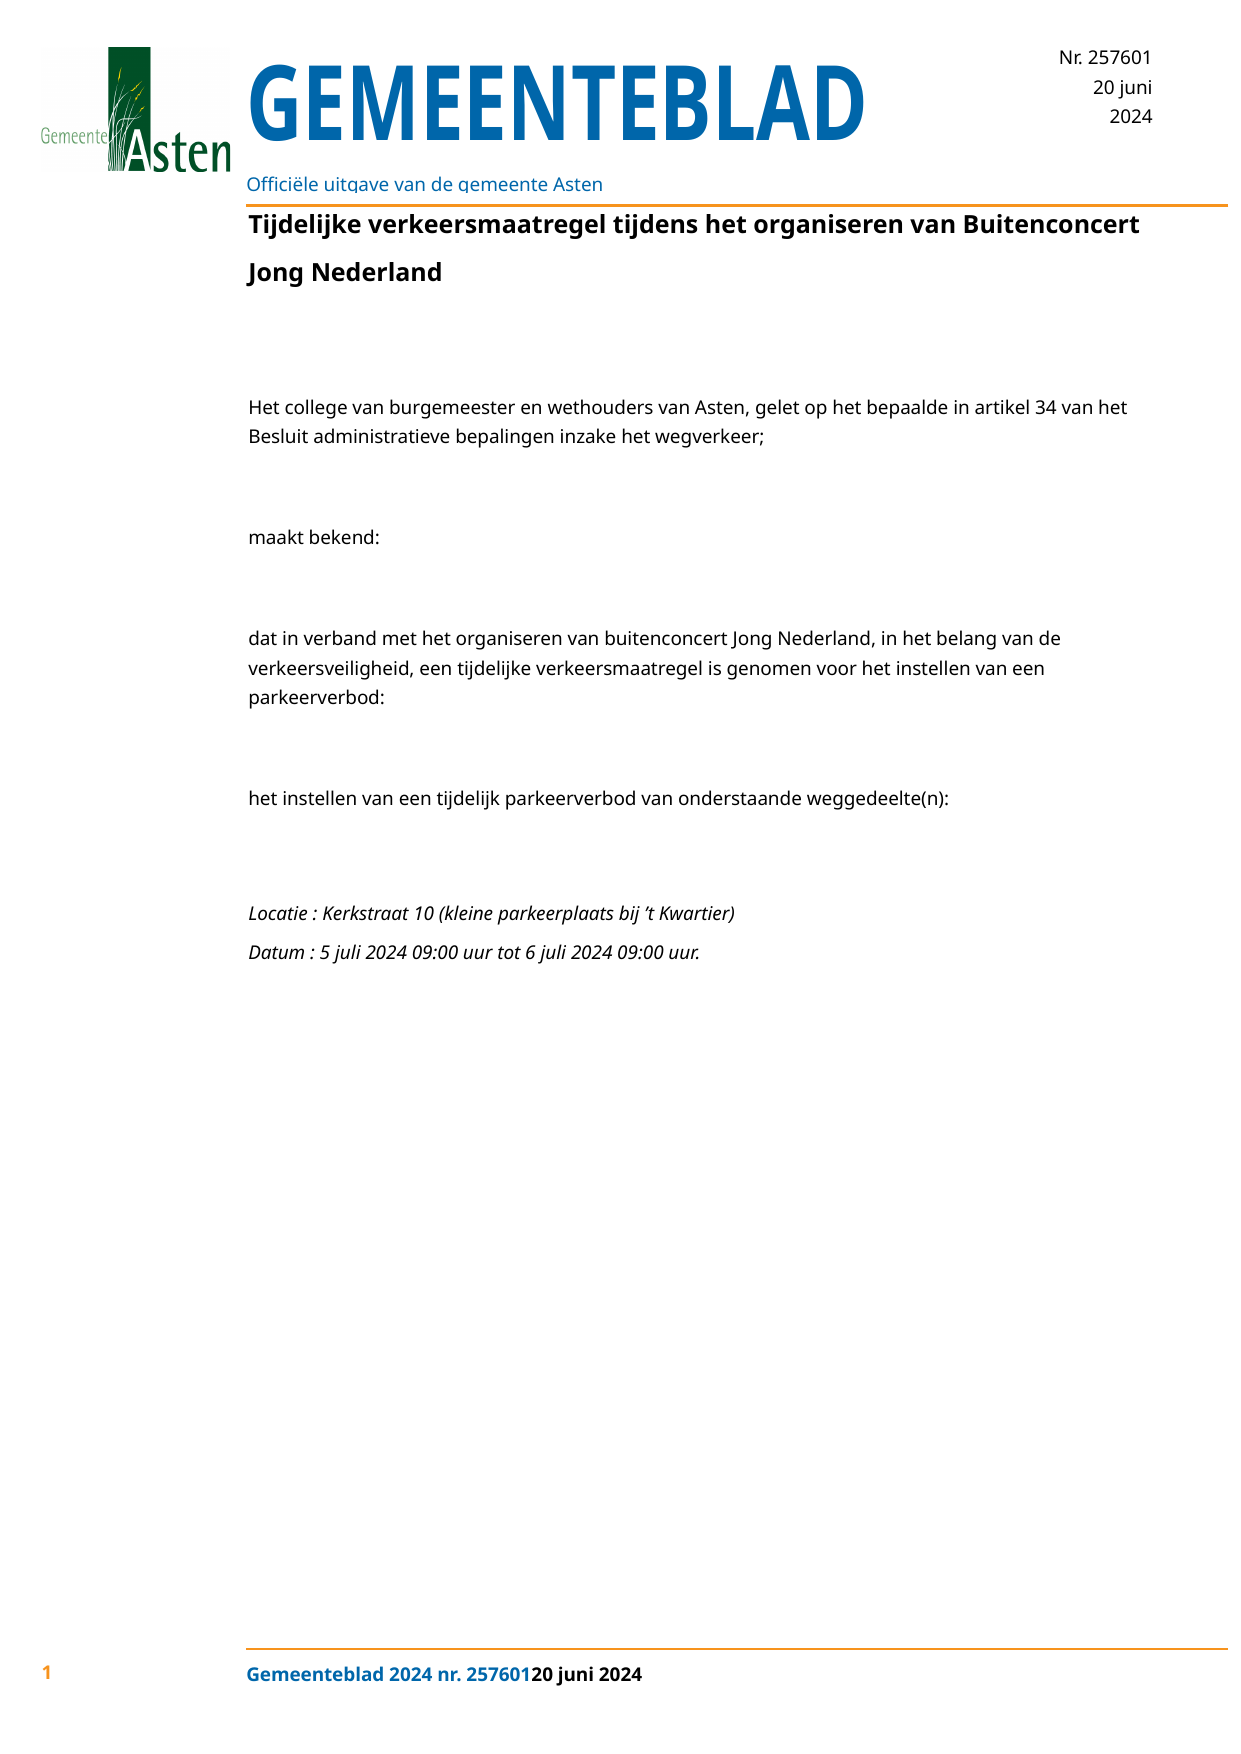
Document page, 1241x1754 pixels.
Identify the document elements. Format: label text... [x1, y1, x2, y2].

text dat in verband met het organiseren van buitenconcert Jong Nederland, in het belang van de verkeersveiligheid, een tijdelijke verkeersmaatregel is genomen voor het instellen van een parkeerverbod: [248, 625, 1152, 710]
text Locatie : Kerkstraat 10 (kleine parkeerplaats bij ’t Kwartier) [248, 900, 1152, 925]
text Het college van burgemeester en wethouders van Asten, gelet op het bepaalde in artikel 34 van het Besluit administratieve bepalingen inzake het wegverkeer; [248, 394, 1152, 449]
text Datum : 5 juli 2024 09:00 uur tot 6 juli 2024 09:00 uur. [248, 939, 1152, 965]
text maakt bekend: [248, 524, 1152, 550]
text het instellen van een tijdelijk parkeerverbod van onderstaande weggedeelte(n): [248, 785, 1152, 811]
picture [41, 47, 231, 172]
text Tijdelijke verkeersmaatregel tijdens het organiseren van Buitenconcert Jong Nederland [248, 207, 1152, 288]
